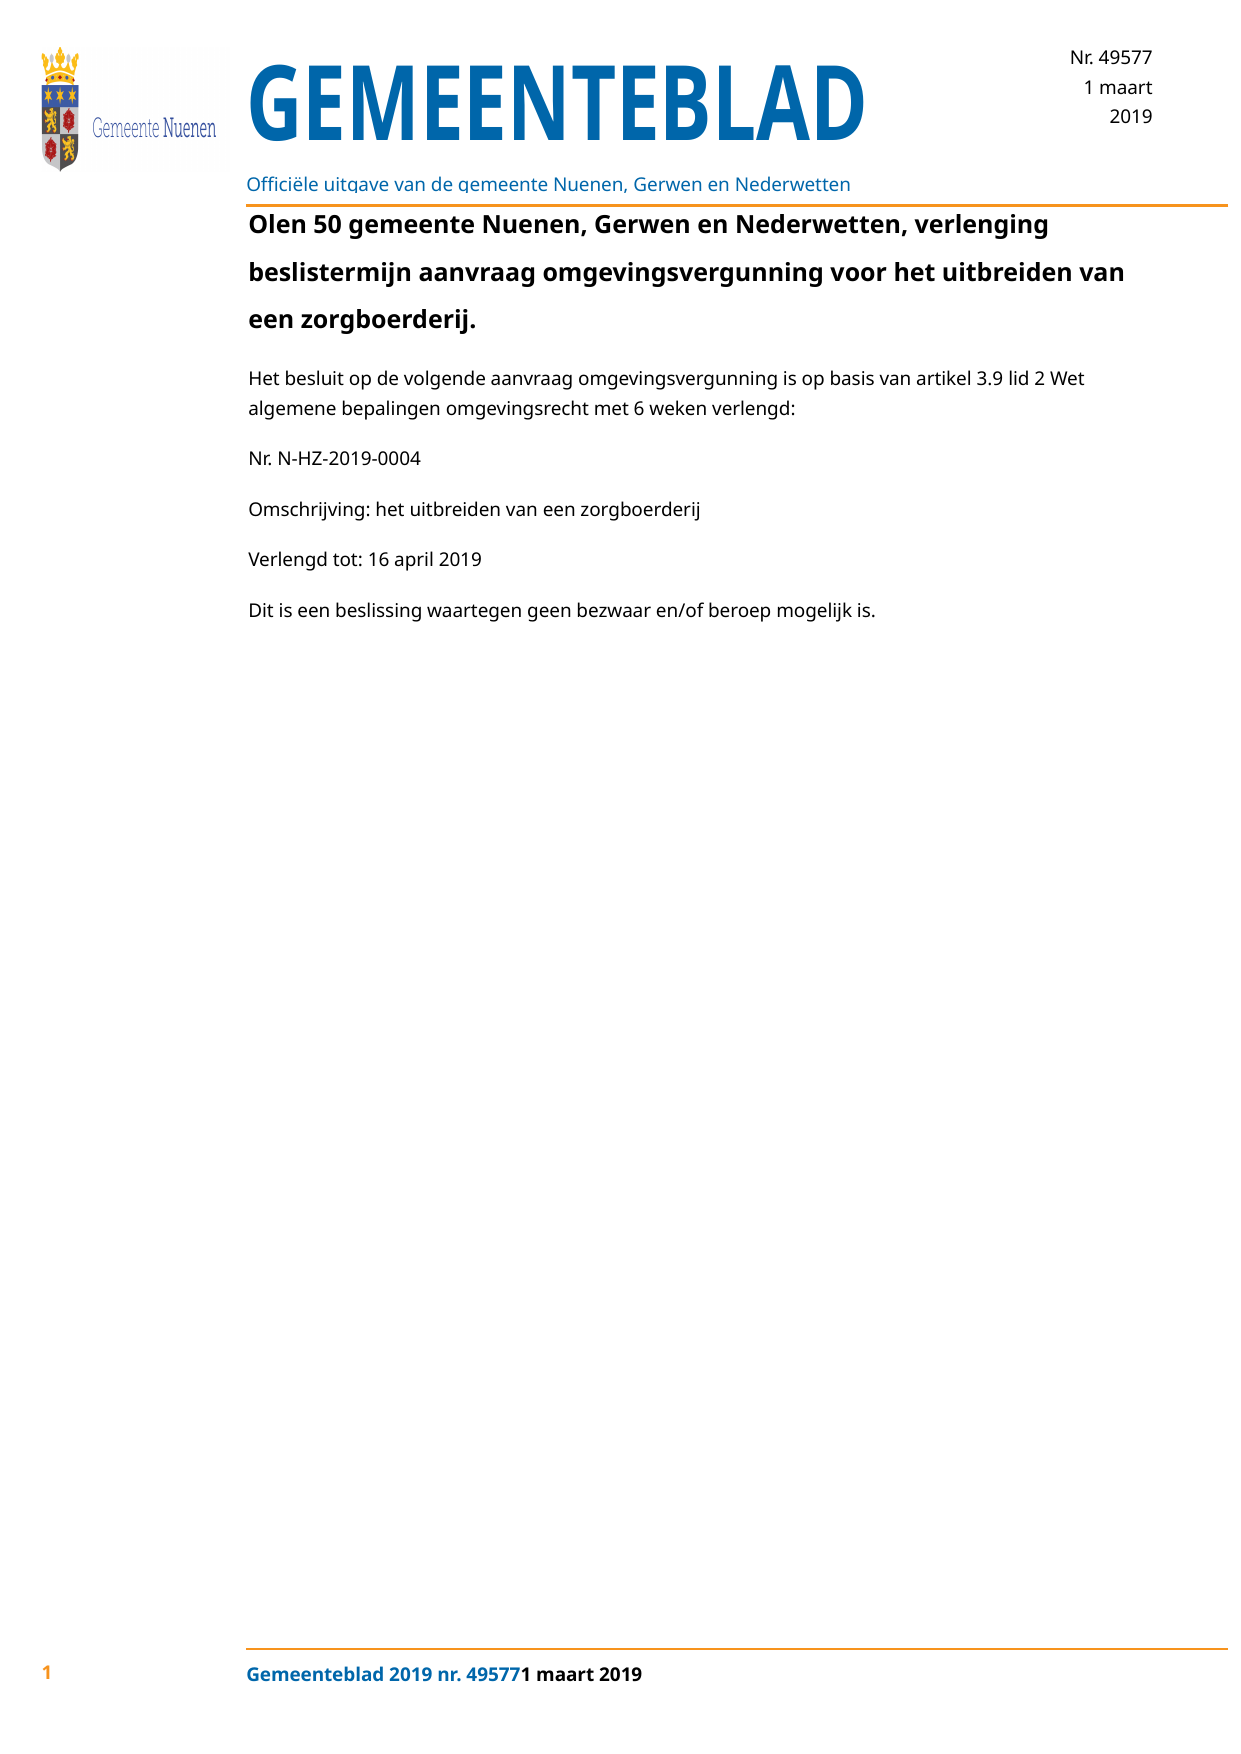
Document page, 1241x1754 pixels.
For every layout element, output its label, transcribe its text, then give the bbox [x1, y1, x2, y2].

text Nr. N-HZ-2019-0004 [248, 446, 1152, 471]
text Dit is een beslissing waartegen geen bezwaar en/of beroep mogelijk is. [248, 597, 1152, 622]
text Omschrijving: het uitbreiden van een zorgboerderij [248, 496, 1152, 522]
picture [41, 47, 231, 172]
text Verlengd tot: 16 april 2019 [248, 546, 1152, 572]
text Het besluit op de volgende aanvraag omgevingsvergunning is op basis van artikel 3.9 lid 2 Wet algemene bepalingen omgevingsrecht met 6 weken verlengd: [248, 366, 1152, 421]
text Olen 50 gemeente Nuenen, Gerwen en Nederwetten, verlenging beslistermijn aanvraag omgevingsvergunning voor het uitbreiden van een zorgboerderij. [248, 207, 1152, 336]
